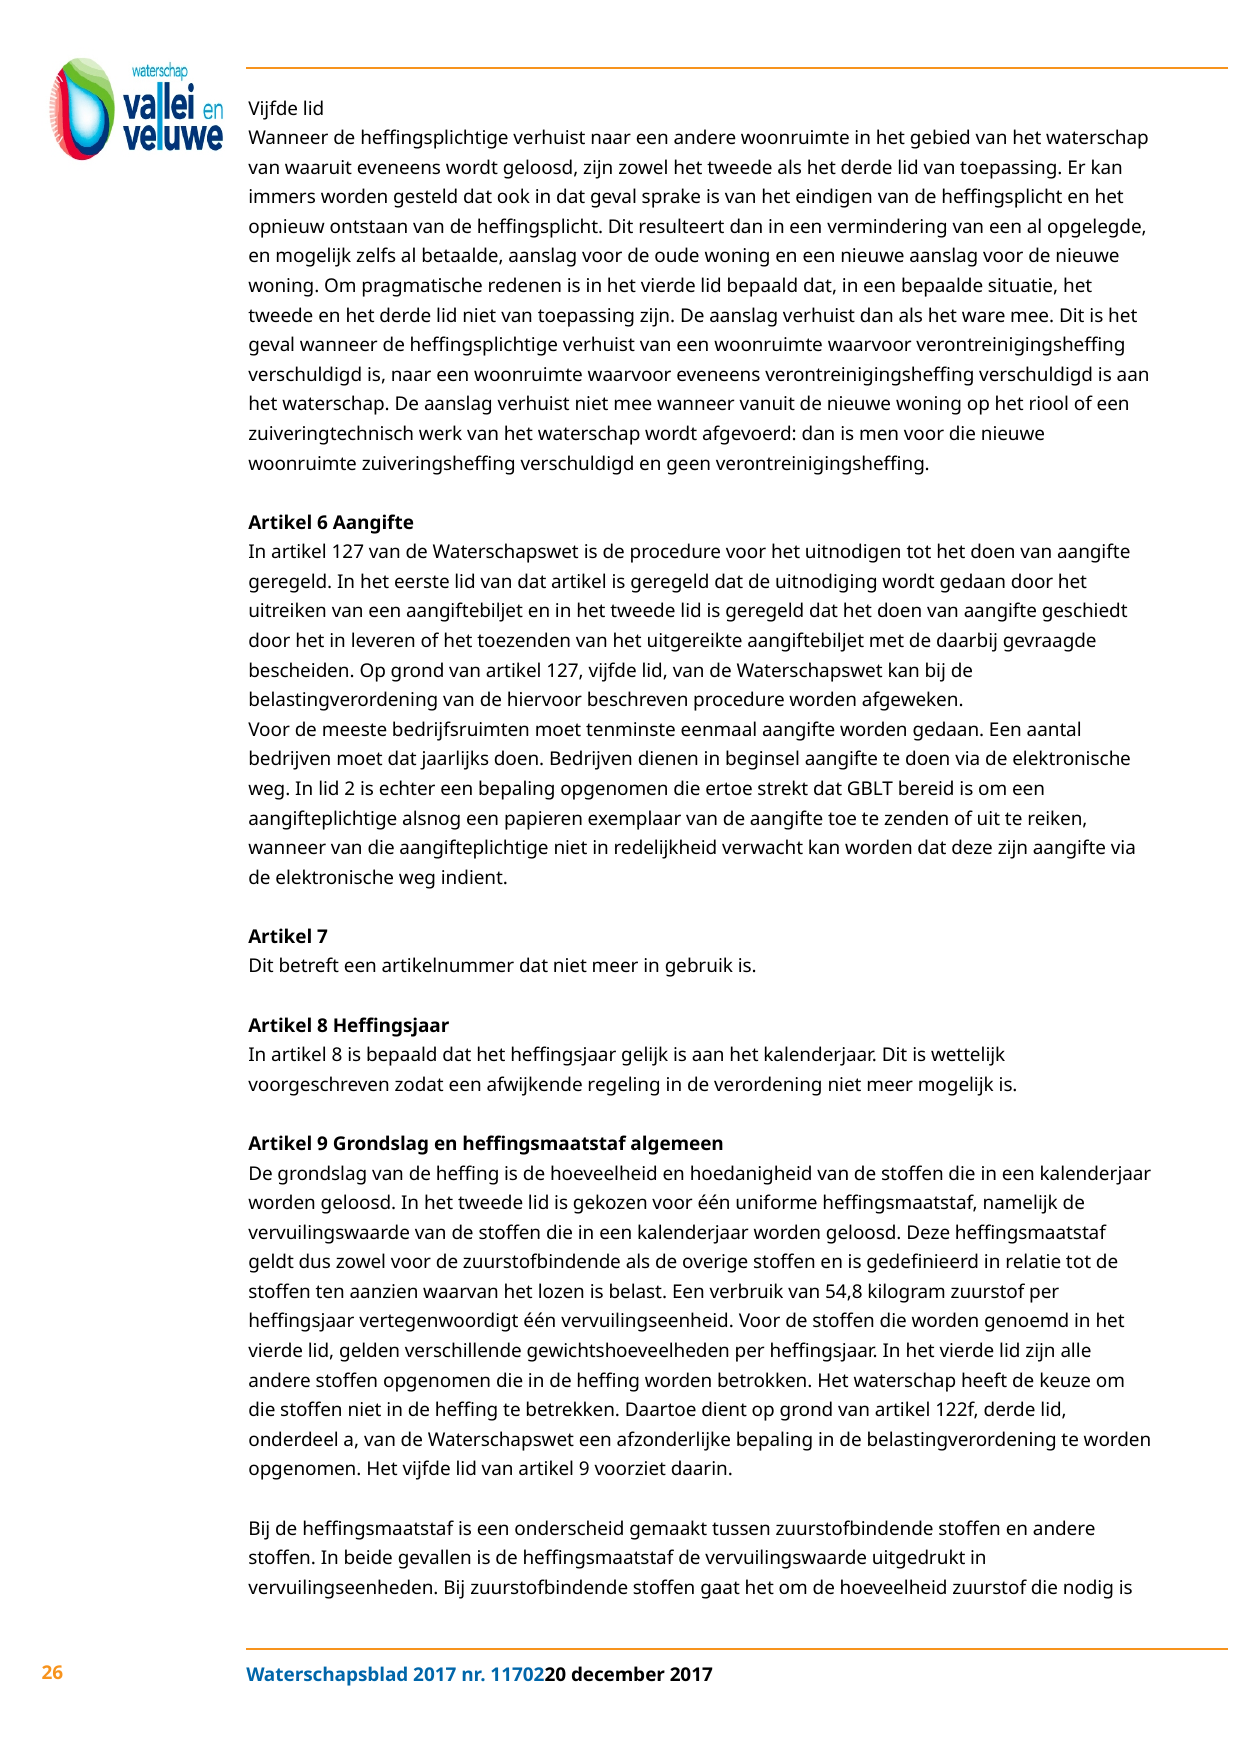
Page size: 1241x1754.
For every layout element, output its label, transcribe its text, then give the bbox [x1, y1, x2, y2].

text Artikel 9 Grondslag en heffingsmaatstaf algemeen [248, 1130, 1152, 1156]
text In artikel 127 van de Waterschapswet is de procedure voor het uitnodigen tot het doen van aangifte geregeld. In het eerste lid van dat artikel is geregeld dat de uitnodiging wordt gedaan door het uitreiken van een aangiftebiljet en in het tweede lid is geregeld dat het doen van aangifte geschiedt door het in leveren of het toezenden van het uitgereikte aangiftebiljet met de daarbij gevraagde bescheiden. Op grond van artikel 127, vijfde lid, van de Waterschapswet kan bij de belastingverordening van de hiervoor beschreven procedure worden afgeweken. [248, 538, 1152, 712]
text Vijfde lid [248, 95, 1152, 121]
text Wanneer de heffingsplichtige verhuist naar een andere woonruimte in het gebied van het waterschap van waaruit eveneens wordt geloosd, zijn zowel het tweede als het derde lid van toepassing. Er kan immers worden gesteld dat ook in dat geval sprake is van het eindigen van de heffingsplicht en het opnieuw ontstaan van de heffingsplicht. Dit resulteert dan in een vermindering van een al opgelegde, en mogelijk zelfs al betaalde, aanslag voor de oude woning en een nieuwe aanslag voor de nieuwe woning. Om pragmatische redenen is in het vierde lid bepaald dat, in een bepaalde situatie, het tweede en het derde lid niet van toepassing zijn. De aanslag verhuist dan als het ware mee. Dit is het geval wanneer de heffingsplichtige verhuist van een woonruimte waarvoor verontreinigingsheffing verschuldigd is, naar een woonruimte waarvoor eveneens verontreinigingsheffing verschuldigd is aan het waterschap. De aanslag verhuist niet mee wanneer vanuit de nieuwe woning op het riool of een zuiveringtechnisch werk van het waterschap wordt afgevoerd: dan is men voor die nieuwe woonruimte zuiveringsheffing verschuldigd en geen verontreinigingsheffing. [248, 124, 1152, 476]
text Voor de meeste bedrijfsruimten moet tenminste eenmaal aangifte worden gedaan. Een aantal bedrijven moet dat jaarlijks doen. Bedrijven dienen in beginsel aangifte te doen via de elektronische weg. In lid 2 is echter een bepaling opgenomen die ertoe strekt dat GBLT bereid is om een aangifteplichtige alsnog een papieren exemplaar van de aangifte toe te zenden of uit te reiken, wanneer van die aangifteplichtige niet in redelijkheid verwacht kan worden dat deze zijn aangifte via de elektronische weg indient. [248, 716, 1152, 890]
text Artikel 8 Heffingsjaar [248, 1012, 1152, 1038]
text In artikel 8 is bepaald dat het heffingsjaar gelijk is aan het kalenderjaar. Dit is wettelijk voorgeschreven zodat een afwijkende regeling in de verordening niet meer mogelijk is. [248, 1041, 1152, 1097]
text Dit betreft een artikelnummer dat niet meer in gebruik is. [248, 953, 1152, 978]
text Artikel 7 [248, 923, 1152, 949]
text De grondslag van de heffing is de hoeveelheid en hoedanigheid van de stoffen die in een kalenderjaar worden geloosd. In het tweede lid is gekozen voor één uniforme heffingsmaatstaf, namelijk de vervuilingswaarde van de stoffen die in een kalenderjaar worden geloosd. Deze heffingsmaatstaf geldt dus zowel voor de zuurstofbindende als de overige stoffen en is gedefinieerd in relatie tot de stoffen ten aanzien waarvan het lozen is belast. Een verbruik van 54,8 kilogram zuurstof per heffingsjaar vertegenwoordigt één vervuilingseenheid. Voor de stoffen die worden genoemd in het vierde lid, gelden verschillende gewichtshoeveelheden per heffingsjaar. In het vierde lid zijn alle andere stoffen opgenomen die in de heffing worden betrokken. Het waterschap heeft de keuze om die stoffen niet in de heffing te betrekken. Daartoe dient op grond van artikel 122f, derde lid, onderdeel a, van de Waterschapswet een afzonderlijke bepaling in de belastingverordening te worden opgenomen. Het vijfde lid van artikel 9 voorziet daarin. [248, 1160, 1152, 1481]
picture [41, 47, 231, 172]
text Artikel 6 Aangifte [248, 509, 1152, 535]
text Bij de heffingsmaatstaf is een onderscheid gemaakt tussen zuurstofbindende stoffen en andere stoffen. In beide gevallen is de heffingsmaatstaf de vervuilingswaarde uitgedrukt in vervuilingseenheden. Bij zuurstofbindende stoffen gaat het om de hoeveelheid zuurstof die nodig is [248, 1515, 1152, 1600]
